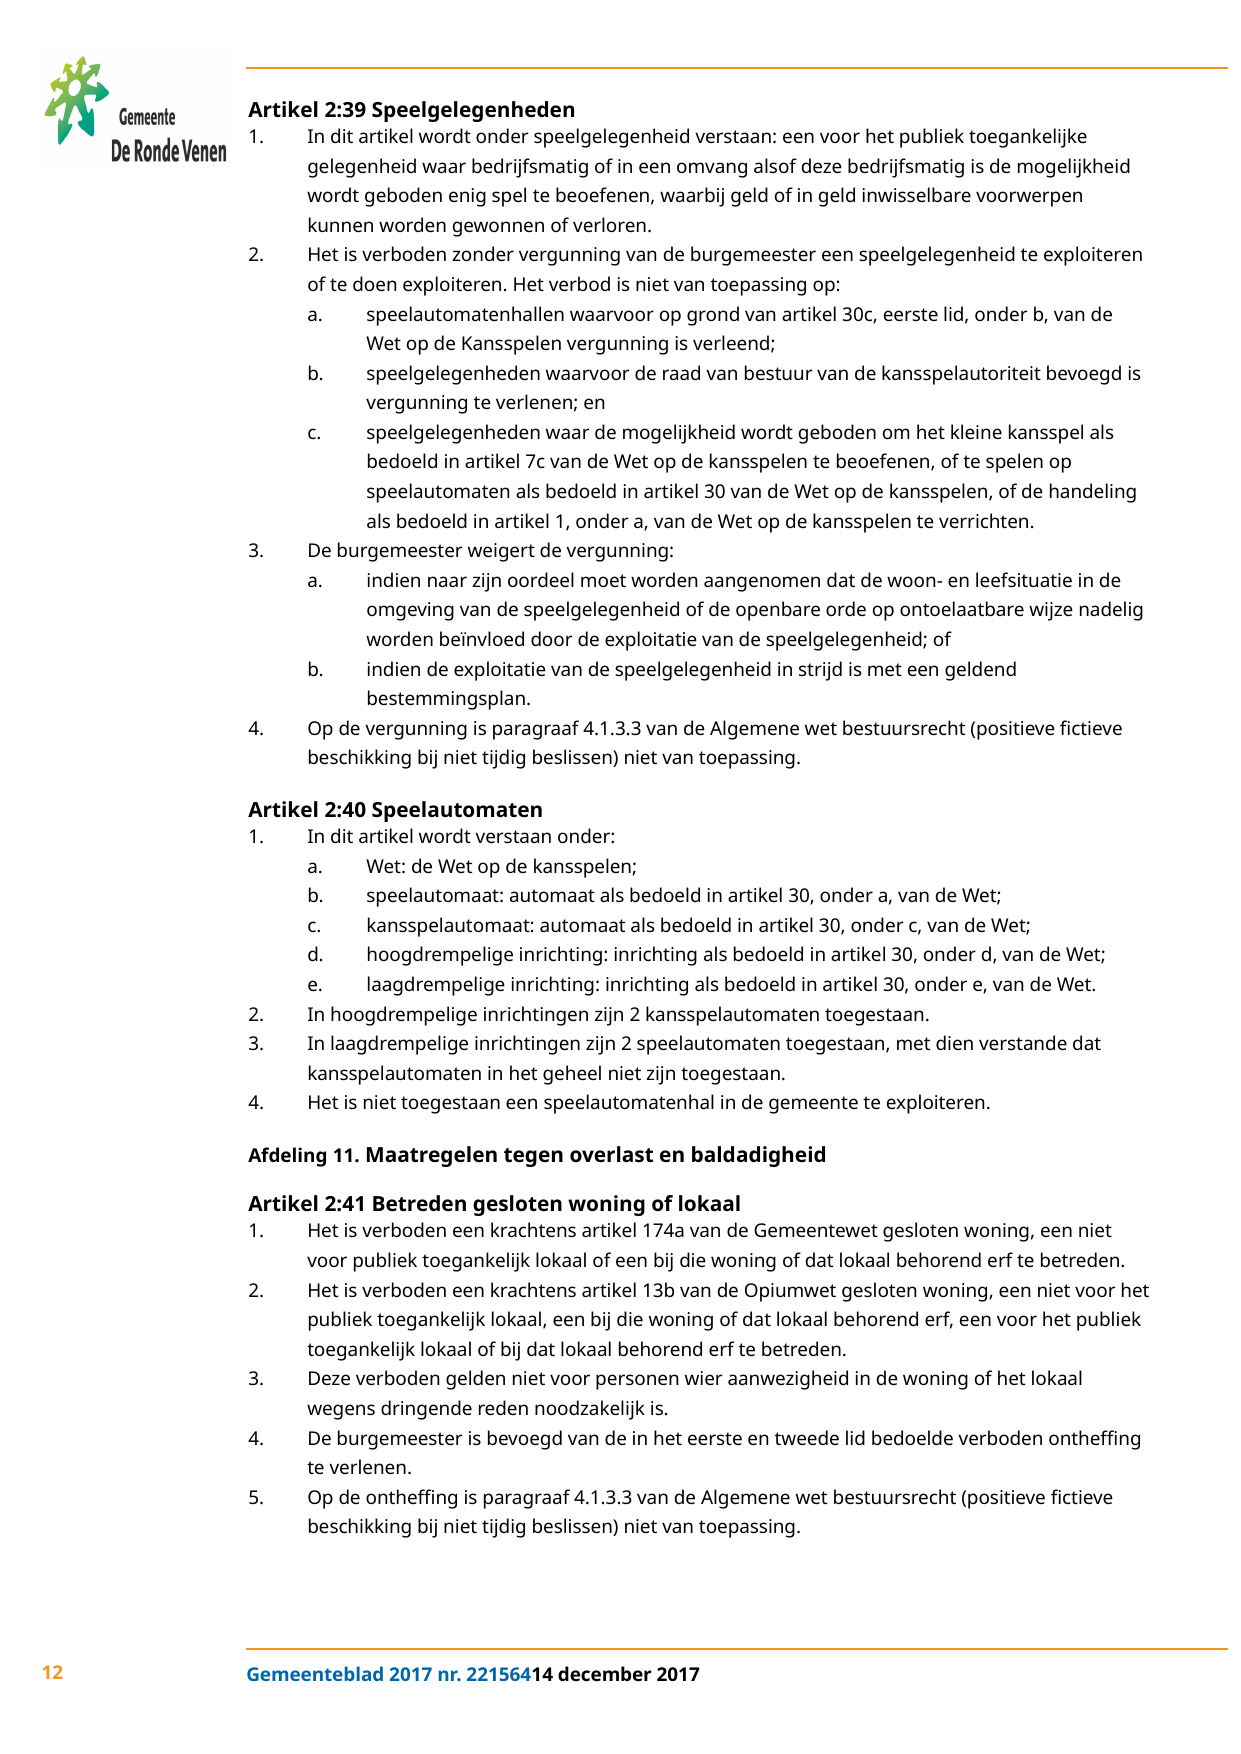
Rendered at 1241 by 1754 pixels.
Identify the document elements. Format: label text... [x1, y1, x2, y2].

list Op de vergunning is paragraaf 4.1.3.3 van de Algemene wet bestuursrecht (positieve fictieve beschikking bij niet tijdig beslissen) niet van toepassing. [248, 715, 1152, 770]
text Artikel 2:39 Speelgelegenheden [248, 95, 1152, 123]
list Het is niet toegestaan een speelautomatenhal in de gemeente te exploiteren. [248, 1089, 1152, 1115]
list De burgemeester is bevoegd van de in het eerste en tweede lid bedoelde verboden ontheffing te verlenen. [248, 1425, 1152, 1480]
list laagdrempelige inrichting: inrichting als bedoeld in artikel 30, onder e, van de Wet. [307, 971, 1152, 997]
list indien naar zijn oordeel moet worden aangenomen dat de woon- en leefsituatie in de omgeving van de speelgelegenheid of de openbare orde op ontoelaatbare wijze nadelig worden beïnvloed door de exploitatie van de speelgelegenheid; of [307, 567, 1152, 652]
list speelautomatenhallen waarvoor op grond van artikel 30c, eerste lid, onder b, van de Wet op de Kansspelen vergunning is verleend; [307, 301, 1152, 356]
text Artikel 2:41 Betreden gesloten woning of lokaal [248, 1189, 1152, 1218]
picture [41, 47, 231, 172]
list Het is verboden zonder vergunning van de burgemeester een speelgelegenheid te exploiteren of te doen exploiteren. Het verbod is niet van toepassing op: [248, 242, 1152, 297]
list Het is verboden een krachtens artikel 13b van de Opiumwet gesloten woning, een niet voor het publiek toegankelijk lokaal, een bij die woning of dat lokaal behorend erf, een voor het publiek toegankelijk lokaal of bij dat lokaal behorend erf te betreden. [248, 1277, 1152, 1362]
list Op de ontheffing is paragraaf 4.1.3.3 van de Algemene wet bestuursrecht (positieve fictieve beschikking bij niet tijdig beslissen) niet van toepassing. [248, 1484, 1152, 1539]
list In dit artikel wordt verstaan onder: [248, 823, 1152, 849]
list De burgemeester weigert de vergunning: [248, 537, 1152, 563]
list In laagdrempelige inrichtingen zijn 2 speelautomaten toegestaan, met dien verstande dat kansspelautomaten in het geheel niet zijn toegestaan. [248, 1030, 1152, 1086]
list indien de exploitatie van de speelgelegenheid in strijd is met een geldend bestemmingsplan. [307, 656, 1152, 711]
list In hoogdrempelige inrichtingen zijn 2 kansspelautomaten toegestaan. [248, 1001, 1152, 1027]
list Wet: de Wet op de kansspelen; [307, 853, 1152, 879]
list speelgelegenheden waar de mogelijkheid wordt geboden om het kleine kansspel als bedoeld in artikel 7c van de Wet op de kansspelen te beoefenen, of te spelen op speelautomaten als bedoeld in artikel 30 van de Wet op de kansspelen, of de handeling als bedoeld in artikel 1, onder a, van de Wet op de kansspelen te verrichten. [307, 419, 1152, 533]
list hoogdrempelige inrichting: inrichting als bedoeld in artikel 30, onder d, van de Wet; [307, 942, 1152, 967]
list speelgelegenheden waarvoor de raad van bestuur van de kansspelautoriteit bevoegd is vergunning te verlenen; en [307, 360, 1152, 415]
text Artikel 2:40 Speelautomaten [248, 795, 1152, 823]
list Het is verboden een krachtens artikel 174a van de Gemeentewet gesloten woning, een niet voor publiek toegankelijk lokaal of een bij die woning of dat lokaal behorend erf te betreden. [248, 1218, 1152, 1273]
text Afdeling 11. Maatregelen tegen overlast en baldadigheid [248, 1140, 1152, 1168]
list speelautomaat: automaat als bedoeld in artikel 30, onder a, van de Wet; [307, 882, 1152, 908]
list kansspelautomaat: automaat als bedoeld in artikel 30, onder c, van de Wet; [307, 912, 1152, 938]
list In dit artikel wordt onder speelgelegenheid verstaan: een voor het publiek toegankelijke gelegenheid waar bedrijfsmatig of in een omvang alsof deze bedrijfsmatig is de mogelijkheid wordt geboden enig spel te beoefenen, waarbij geld of in geld inwisselbare voorwerpen kunnen worden gewonnen of verloren. [248, 123, 1152, 238]
list Deze verboden gelden niet voor personen wier aanwezigheid in de woning of het lokaal wegens dringende reden noodzakelijk is. [248, 1366, 1152, 1421]
